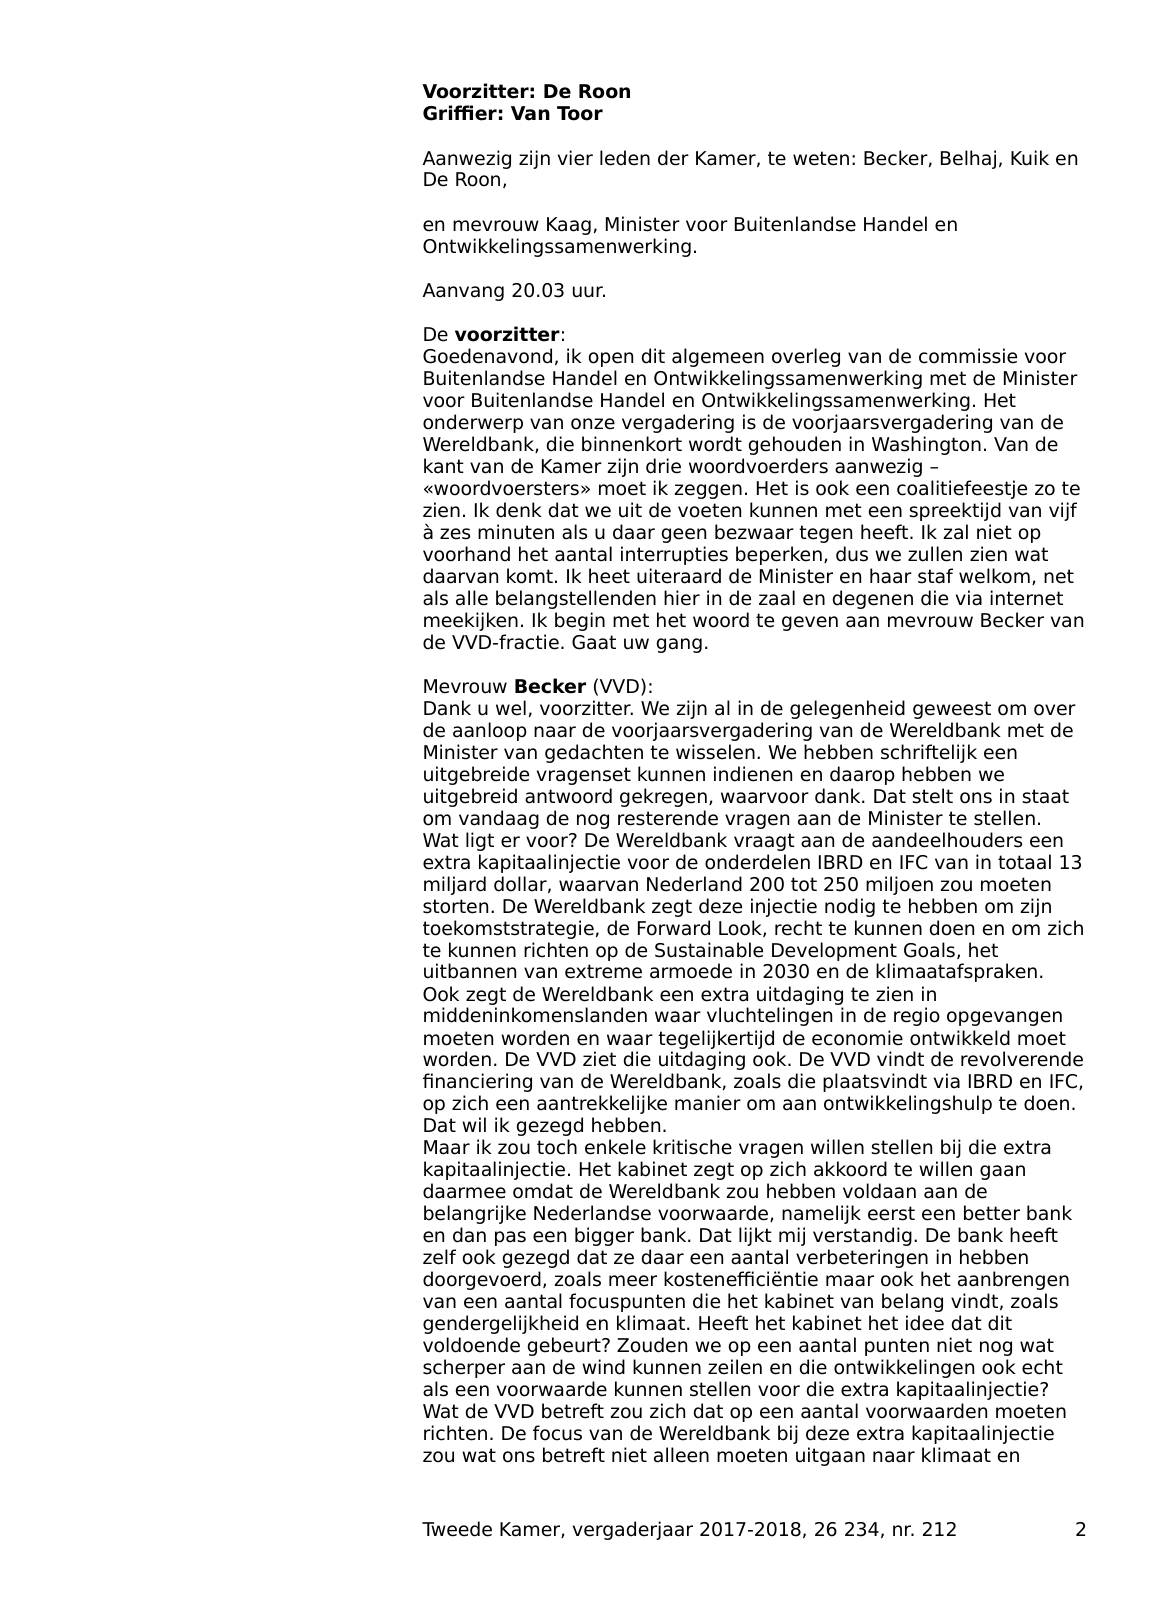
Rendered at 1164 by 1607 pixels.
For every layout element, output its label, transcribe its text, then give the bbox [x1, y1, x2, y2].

text Dank u wel, voorzitter. We zijn al in de gelegenheid geweest om over de aanloop naar de voorjaarsvergadering van de Wereldbank met de Minister van gedachten te wisselen. We hebben schriftelijk een uitgebreide vragenset kunnen indienen en daarop hebben we uitgebreid antwoord gekregen, waarvoor dank. Dat stelt ons in staat om vandaag de nog resterende vragen aan de Minister te stellen. [422, 698, 1087, 829]
text Maar ik zou toch enkele kritische vragen willen stellen bij die extra kapitaalinjectie. Het kabinet zegt op zich akkoord te willen gaan daarmee omdat de Wereldbank zou hebben voldaan aan de belangrijke Nederlandse voorwaarde, namelijk eerst een better bank en dan pas een bigger bank. Dat lijkt mij verstandig. De bank heeft zelf ook gezegd dat ze daar een aantal verbeteringen in hebben doorgevoerd, zoals meer kostenefficiëntie maar ook het aanbrengen van een aantal focuspunten die het kabinet van belang vindt, zoals gendergelijkheid en klimaat. Heeft het kabinet het idee dat dit voldoende gebeurt? Zouden we op een aantal punten niet nog wat scherper aan de wind kunnen zeilen en die ontwikkelingen ook echt als een voorwaarde kunnen stellen voor die extra kapitaalinjectie? [422, 1137, 1087, 1401]
text Goedenavond, ik open dit algemeen overleg van de commissie voor Buitenlandse Handel en Ontwikkelingssamenwerking met de Minister voor Buitenlandse Handel en Ontwikkelingssamenwerking. Het onderwerp van onze vergadering is de voorjaarsvergadering van de Wereldbank, die binnenkort wordt gehouden in Washington. Van de kant van de Kamer zijn drie woordvoerders aanwezig – «woordvoersters» moet ik zeggen. Het is ook een coalitiefeestje zo te zien. Ik denk dat we uit de voeten kunnen met een spreektijd van vijf à zes minuten als u daar geen bezwaar tegen heeft. Ik zal niet op voorhand het aantal interrupties beperken, dus we zullen zien wat daarvan komt. Ik heet uiteraard de Minister en haar staf welkom, net als alle belangstellenden hier in de zaal en degenen die via internet meekijken. Ik begin met het woord te geven aan mevrouw Becker van de VVD-fractie. Gaat uw gang. [422, 346, 1087, 653]
text Wat ligt er voor? De Wereldbank vraagt aan de aandeelhouders een extra kapitaalinjectie voor de onderdelen IBRD en IFC van in totaal 13 miljard dollar, waarvan Nederland 200 tot 250 miljoen zou moeten storten. De Wereldbank zegt deze injectie nodig te hebben om zijn toekomststrategie, de Forward Look, recht te kunnen doen en om zich te kunnen richten op de Sustainable Development Goals, het uitbannen van extreme armoede in 2030 en de klimaatafspraken. Ook zegt de Wereldbank een extra uitdaging te zien in middeninkomenslanden waar vluchtelingen in de regio opgevangen moeten worden en waar tegelijkertijd de economie ontwikkeld moet worden. De VVD ziet die uitdaging ook. De VVD vindt de revolverende financiering van de Wereldbank, zoals die plaatsvindt via IBRD en IFC, op zich een aantrekkelijke manier om aan ontwikkelingshulp te doen. Dat wil ik gezegd hebben. [422, 829, 1087, 1137]
text Wat de VVD betreft zou zich dat op een aantal voorwaarden moeten richten. De focus van de Wereldbank bij deze extra kapitaalinjectie zou wat ons betreft niet alleen moeten uitgaan naar klimaat en [422, 1401, 1087, 1467]
text Mevrouw Becker (VVD): [422, 676, 1087, 698]
text en mevrouw Kaag, Minister voor Buitenlandse Handel en Ontwikkelingssamenwerking. [422, 213, 1087, 257]
text Griffier: Van Toor [422, 103, 1087, 125]
text Voorzitter: De Roon [422, 81, 1087, 103]
text Aanvang 20.03 uur. [422, 280, 1087, 302]
text De voorzitter: [422, 324, 1087, 346]
text Aanwezig zijn vier leden der Kamer, te weten: Becker, Belhaj, Kuik en De Roon, [422, 147, 1087, 191]
